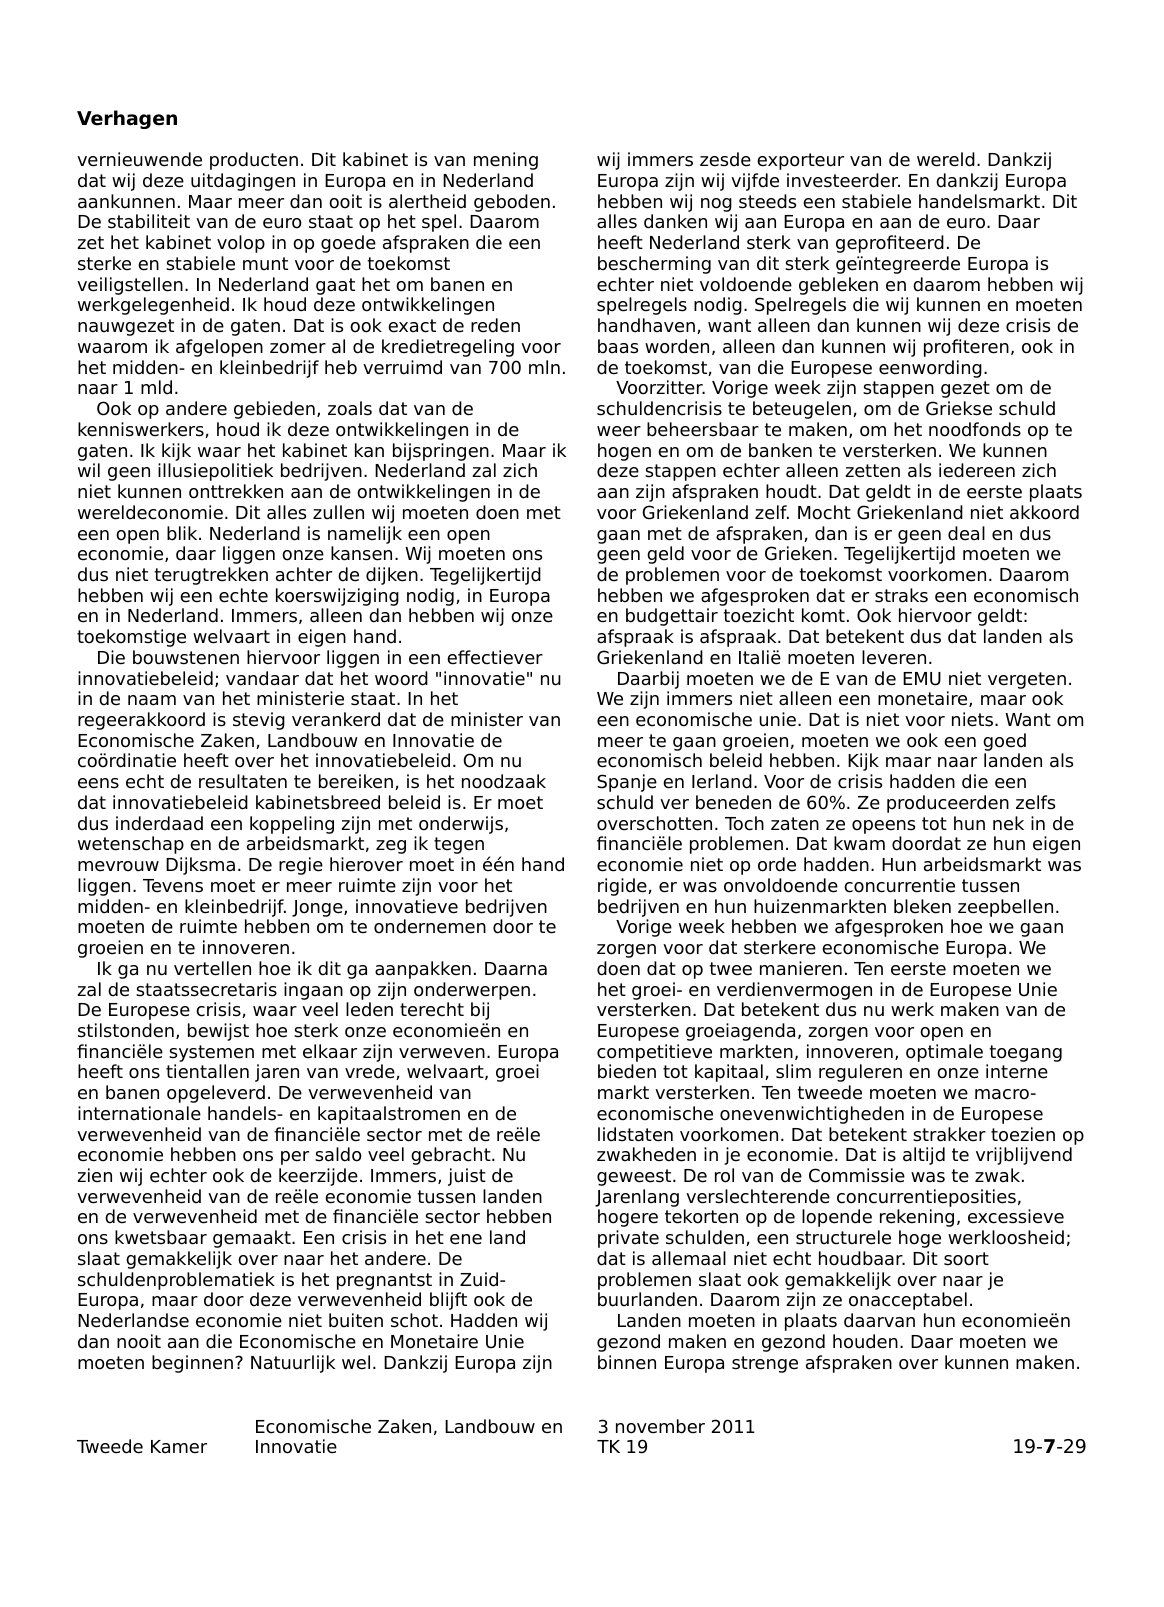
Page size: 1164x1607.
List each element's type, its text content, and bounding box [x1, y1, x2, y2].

text Voorzitter. Vorige week zijn stappen gezet om de schuldencrisis te beteugelen, om de Griekse schuld weer beheersbaar te maken, om het noodfonds op te hogen en om de banken te versterken. We kunnen deze stappen echter alleen zetten als iedereen zich aan zijn afspraken houdt. Dat geldt in de eerste plaats voor Griekenland zelf. Mocht Griekenland niet akkoord gaan met de afspraken, dan is er geen deal en dus geen geld voor de Grieken. Tegelijkertijd moeten we de problemen voor de toekomst voorkomen. Daarom hebben we afgesproken dat er straks een economisch en budgettair toezicht komt. Ook hiervoor geldt: afspraak is afspraak. Dat betekent dus dat landen als Griekenland en Italië moeten leveren. [596, 378, 1087, 668]
text Die bouwstenen hiervoor liggen in een effectiever innovatiebeleid; vandaar dat het woord "innovatie" nu in de naam van het ministerie staat. In het regeerakkoord is stevig verankerd dat de minister van Economische Zaken, Landbouw en Innovatie de coördinatie heeft over het innovatiebeleid. Om nu eens echt de resultaten te bereiken, is het noodzaak dat innovatiebeleid kabinetsbreed beleid is. Er moet dus inderdaad een koppeling zijn met onderwijs, wetenschap en de arbeidsmarkt, zeg ik tegen mevrouw Dijksma. De regie hierover moet in één hand liggen. Tevens moet er meer ruimte zijn voor het midden- en kleinbedrijf. Jonge, innovatieve bedrijven moeten de ruimte hebben om te ondernemen door te groeien en te innoveren. [77, 648, 567, 959]
text Landen moeten in plaats daarvan hun economieën gezond maken en gezond houden. Daar moeten we binnen Europa strenge afspraken over kunnen maken. [596, 1311, 1087, 1373]
text wij immers zesde exporteur van de wereld. Dankzij Europa zijn wij vijfde investeerder. En dankzij Europa hebben wij nog steeds een stabiele handelsmarkt. Dit alles danken wij aan Europa en aan de euro. Daar heeft Nederland sterk van geprofiteerd. De bescherming van dit sterk geïntegreerde Europa is echter niet voldoende gebleken en daarom hebben wij spelregels nodig. Spelregels die wij kunnen en moeten handhaven, want alleen dan kunnen wij deze crisis de baas worden, alleen dan kunnen wij profiteren, ook in de toekomst, van die Europese eenwording. [596, 150, 1087, 378]
text Ook op andere gebieden, zoals dat van de kenniswerkers, houd ik deze ontwikkelingen in de gaten. Ik kijk waar het kabinet kan bijspringen. Maar ik wil geen illusiepolitiek bedrijven. Nederland zal zich niet kunnen onttrekken aan de ontwikkelingen in de wereldeconomie. Dit alles zullen wij moeten doen met een open blik. Nederland is namelijk een open economie, daar liggen onze kansen. Wij moeten ons dus niet terugtrekken achter de dijken. Tegelijkertijd hebben wij een echte koerswijziging nodig, in Europa en in Nederland. Immers, alleen dan hebben wij onze toekomstige welvaart in eigen hand. [77, 399, 567, 648]
text Ik ga nu vertellen hoe ik dit ga aanpakken. Daarna zal de staatssecretaris ingaan op zijn onderwerpen. De Europese crisis, waar veel leden terecht bij stilstonden, bewijst hoe sterk onze economieën en financiële systemen met elkaar zijn verweven. Europa heeft ons tientallen jaren van vrede, welvaart, groei en banen opgeleverd. De verwevenheid van internationale handels- en kapitaalstromen en de verwevenheid van de financiële sector met de reële economie hebben ons per saldo veel gebracht. Nu zien wij echter ook de keerzijde. Immers, juist de verwevenheid van de reële economie tussen landen en de verwevenheid met de financiële sector hebben ons kwetsbaar gemaakt. Een crisis in het ene land slaat gemakkelijk over naar het andere. De schuldenproblematiek is het pregnantst in Zuid-Europa, maar door deze verwevenheid blijft ook de Nederlandse economie niet buiten schot. Hadden wij dan nooit aan die Economische en Monetaire Unie moeten beginnen? Natuurlijk wel. Dankzij Europa zijn [77, 959, 567, 1373]
text vernieuwende producten. Dit kabinet is van mening dat wij deze uitdagingen in Europa en in Nederland aankunnen. Maar meer dan ooit is alertheid geboden. De stabiliteit van de euro staat op het spel. Daarom zet het kabinet volop in op goede afspraken die een sterke en stabiele munt voor de toekomst veiligstellen. In Nederland gaat het om banen en werkgelegenheid. Ik houd deze ontwikkelingen nauwgezet in de gaten. Dat is ook exact de reden waarom ik afgelopen zomer al de kredietregeling voor het midden- en kleinbedrijf heb verruimd van 700 mln. naar 1 mld. [77, 150, 567, 399]
text Vorige week hebben we afgesproken hoe we gaan zorgen voor dat sterkere economische Europa. We doen dat op twee manieren. Ten eerste moeten we het groei- en verdienvermogen in de Europese Unie versterken. Dat betekent dus nu werk maken van de Europese groeiagenda, zorgen voor open en competitieve markten, innoveren, optimale toegang bieden tot kapitaal, slim reguleren en onze interne markt versterken. Ten tweede moeten we macro-economische onevenwichtigheden in de Europese lidstaten voorkomen. Dat betekent strakker toezien op zwakheden in je economie. Dat is altijd te vrijblijvend geweest. De rol van de Commissie was te zwak. Jarenlang verslechterende concurrentieposities, hogere tekorten op de lopende rekening, excessieve private schulden, een structurele hoge werkloosheid; dat is allemaal niet echt houdbaar. Dit soort problemen slaat ook gemakkelijk over naar je buurlanden. Daarom zijn ze onacceptabel. [596, 917, 1087, 1311]
text Daarbij moeten we de E van de EMU niet vergeten. We zijn immers niet alleen een monetaire, maar ook een economische unie. Dat is niet voor niets. Want om meer te gaan groeien, moeten we ook een goed economisch beleid hebben. Kijk maar naar landen als Spanje en Ierland. Voor de crisis hadden die een schuld ver beneden de 60%. Ze produceerden zelfs overschotten. Toch zaten ze opeens tot hun nek in de financiële problemen. Dat kwam doordat ze hun eigen economie niet op orde hadden. Hun arbeidsmarkt was rigide, er was onvoldoende concurrentie tussen bedrijven en hun huizenmarkten bleken zeepbellen. [596, 668, 1087, 917]
